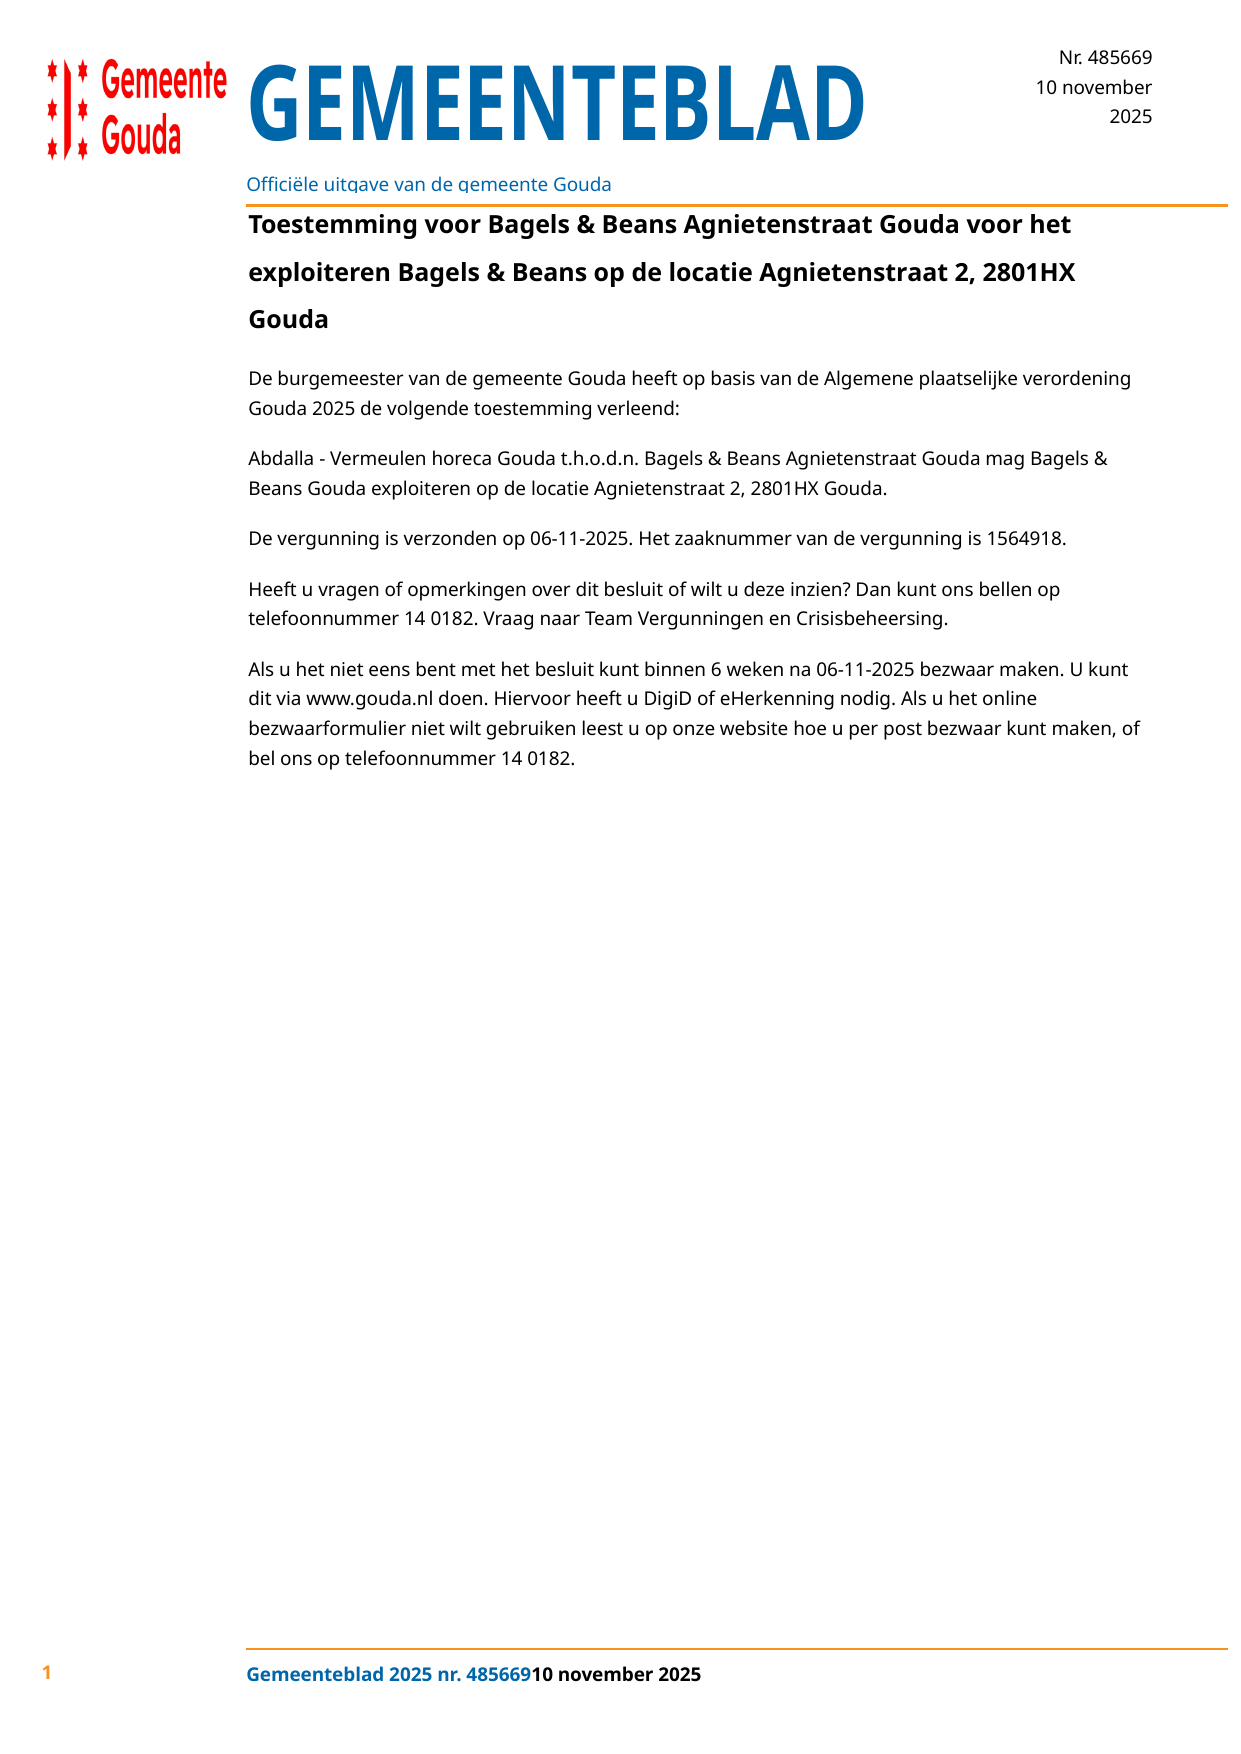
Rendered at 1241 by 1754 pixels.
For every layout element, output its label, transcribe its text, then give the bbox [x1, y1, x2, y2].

text De vergunning is verzonden op 06-11-2025. Het zaaknummer van de vergunning is 1564918. [248, 526, 1152, 551]
text Als u het niet eens bent met het besluit kunt binnen 6 weken na 06-11-2025 bezwaar maken. U kunt dit via www.gouda.nl doen. Hiervoor heeft u DigiD of eHerkenning nodig. Als u het online bezwaarformulier niet wilt gebruiken leest u op onze website hoe u per post bezwaar kunt maken, of bel ons op telefoonnummer 14 0182. [248, 656, 1152, 770]
text Toestemming voor Bagels & Beans Agnietenstraat Gouda voor het exploiteren Bagels & Beans op de locatie Agnietenstraat 2, 2801HX Gouda [248, 207, 1152, 336]
text Heeft u vragen of opmerkingen over dit besluit of wilt u deze inzien? Dan kunt ons bellen op telefoonnummer 14 0182. Vraag naar Team Vergunningen en Crisisbeheersing. [248, 576, 1152, 631]
picture [41, 47, 231, 172]
text Abdalla - Vermeulen horeca Gouda t.h.o.d.n. Bagels & Beans Agnietenstraat Gouda mag Bagels & Beans Gouda exploiteren op de locatie Agnietenstraat 2, 2801HX Gouda. [248, 446, 1152, 501]
text De burgemeester van de gemeente Gouda heeft op basis van de Algemene plaatselijke verordening Gouda 2025 de volgende toestemming verleend: [248, 366, 1152, 421]
